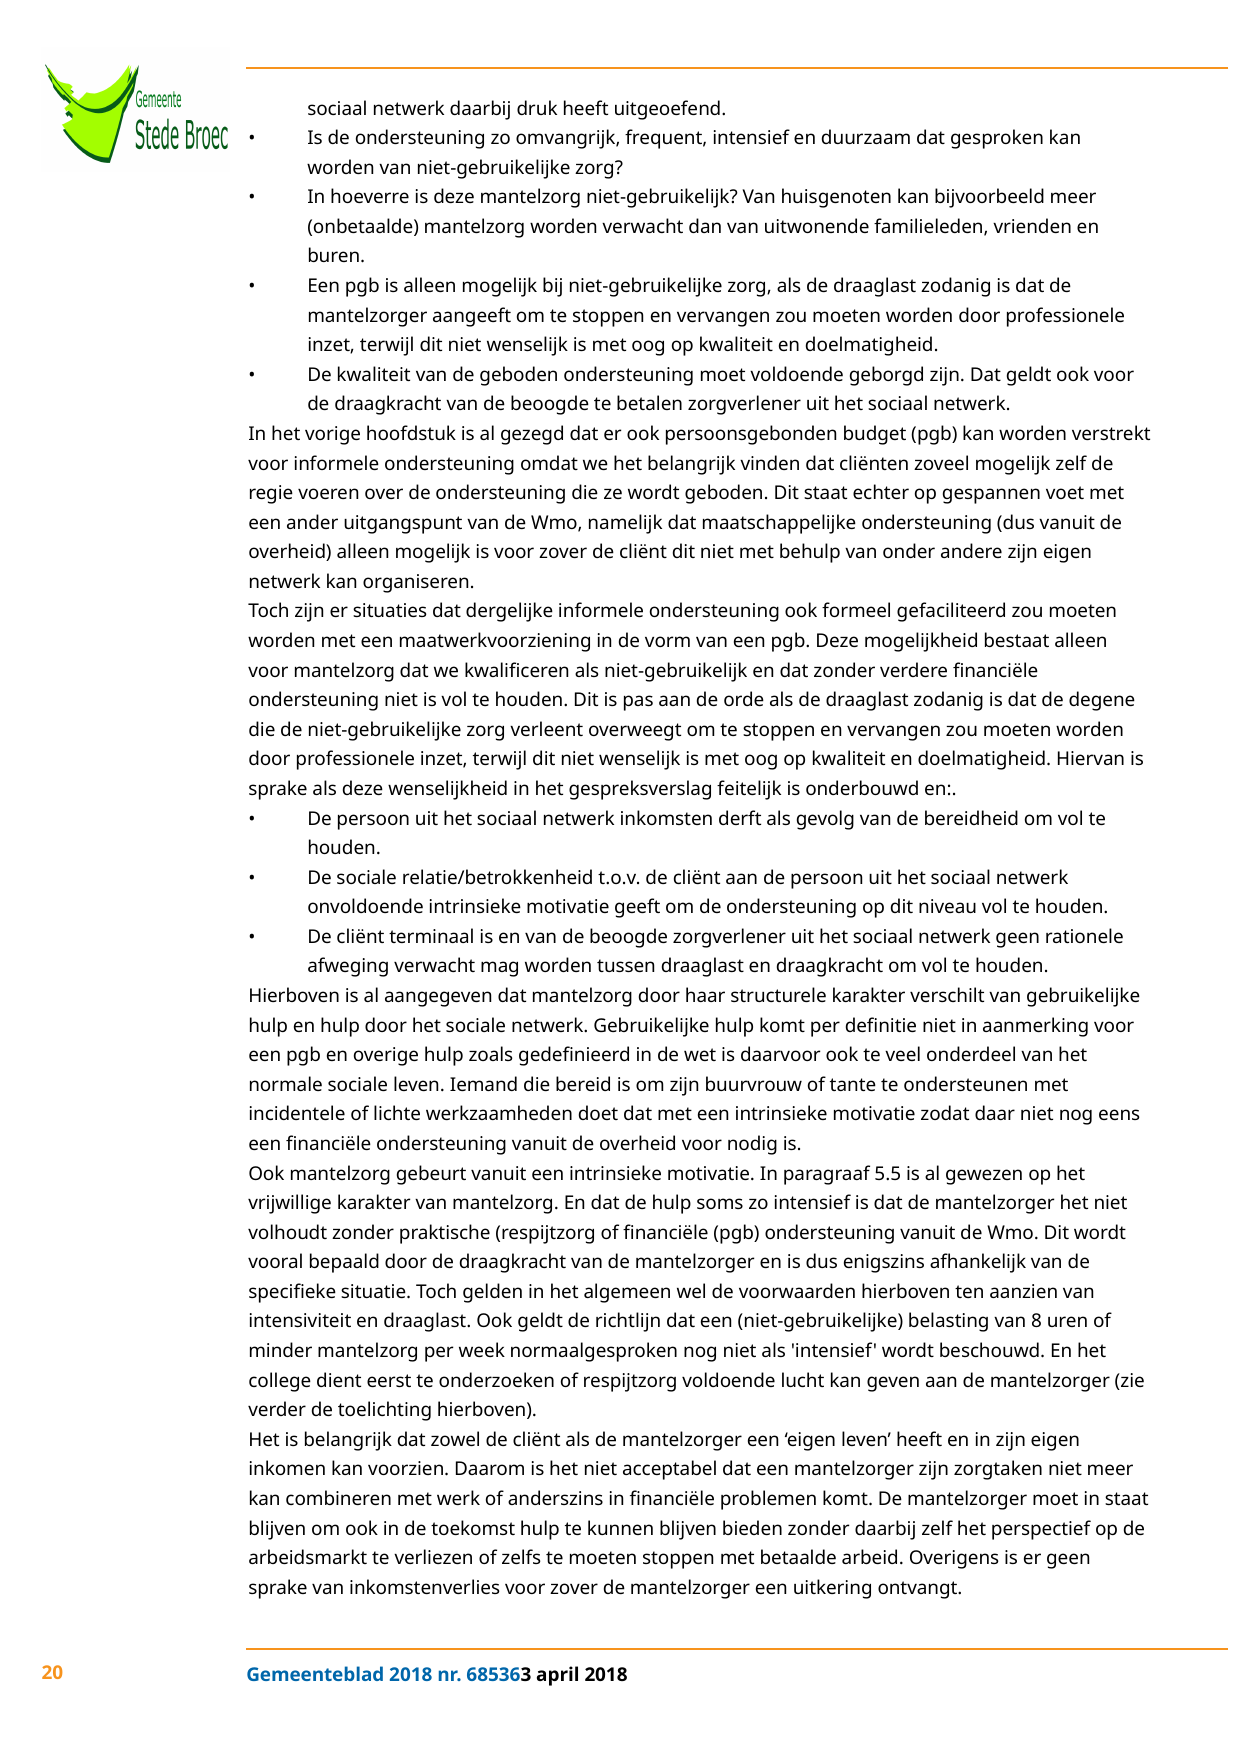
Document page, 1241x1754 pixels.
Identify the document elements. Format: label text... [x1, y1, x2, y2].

list Een pgb is alleen mogelijk bij niet-gebruikelijke zorg, als de draaglast zodanig is dat de mantelzorger aangeeft om te stoppen en vervangen zou moeten worden door professionele inzet, terwijl dit niet wenselijk is met oog op kwaliteit en doelmatigheid. [248, 272, 1152, 357]
text In het vorige hoofdstuk is al gezegd dat er ook persoonsgebonden budget (pgb) kan worden verstrekt voor informele ondersteuning omdat we het belangrijk vinden dat cliënten zoveel mogelijk zelf de regie voeren over de ondersteuning die ze wordt geboden. Dit staat echter op gespannen voet met een ander uitgangspunt van de Wmo, namelijk dat maatschappelijke ondersteuning (dus vanuit de overheid) alleen mogelijk is voor zover de cliënt dit niet met behulp van onder andere zijn eigen netwerk kan organiseren. [248, 420, 1152, 594]
text Het is belangrijk dat zowel de cliënt als de mantelzorger een ‘eigen leven’ heeft en in zijn eigen inkomen kan voorzien. Daarom is het niet acceptabel dat een mantelzorger zijn zorgtaken niet meer kan combineren met werk of anderszins in financiële problemen komt. De mantelzorger moet in staat blijven om ook in de toekomst hulp te kunnen blijven bieden zonder daarbij zelf het perspectief op de arbeidsmarkt te verliezen of zelfs te moeten stoppen met betaalde arbeid. Overigens is er geen sprake van inkomstenverlies voor zover de mantelzorger een uitkering ontvangt. [248, 1426, 1152, 1600]
text Hierboven is al aangegeven dat mantelzorg door haar structurele karakter verschilt van gebruikelijke hulp en hulp door het sociale netwerk. Gebruikelijke hulp komt per definitie niet in aanmerking voor een pgb en overige hulp zoals gedefinieerd in de wet is daarvoor ook te veel onderdeel van het normale sociale leven. Iemand die bereid is om zijn buurvrouw of tante te ondersteunen met incidentele of lichte werkzaamheden doet dat met een intrinsieke motivatie zodat daar niet nog eens een financiële ondersteuning vanuit de overheid voor nodig is. [248, 982, 1152, 1156]
list De cliënt terminaal is en van de beoogde zorgverlener uit het sociaal netwerk geen rationele afweging verwacht mag worden tussen draaglast en draagkracht om vol te houden. [248, 923, 1152, 978]
list In hoeverre is deze mantelzorg niet-gebruikelijk? Van huisgenoten kan bijvoorbeeld meer (onbetaalde) mantelzorg worden verwacht dan van uitwonende familieleden, vrienden en buren. [248, 183, 1152, 268]
text Ook mantelzorg gebeurt vanuit een intrinsieke motivatie. In paragraaf 5.5 is al gewezen op het vrijwillige karakter van mantelzorg. En dat de hulp soms zo intensief is dat de mantelzorger het niet volhoudt zonder praktische (respijtzorg of financiële (pgb) ondersteuning vanuit de Wmo. Dit wordt vooral bepaald door de draagkracht van de mantelzorger en is dus enigszins afhankelijk van de specifieke situatie. Toch gelden in het algemeen wel de voorwaarden hierboven ten aanzien van intensiviteit en draaglast. Ook geldt de richtlijn dat een (niet-gebruikelijke) belasting van 8 uren of minder mantelzorg per week normaalgesproken nog niet als 'intensief' wordt beschouwd. En het college dient eerst te onderzoeken of respijtzorg voldoende lucht kan geven aan de mantelzorger (zie verder de toelichting hierboven). [248, 1160, 1152, 1422]
list De kwaliteit van de geboden ondersteuning moet voldoende geborgd zijn. Dat geldt ook voor de draagkracht van de beoogde te betalen zorgverlener uit het sociaal netwerk. [248, 361, 1152, 416]
list De persoon uit het sociaal netwerk inkomsten derft als gevolg van de bereidheid om vol te houden. [248, 805, 1152, 860]
picture [41, 47, 231, 172]
list sociaal netwerk daarbij druk heeft uitgeoefend. [248, 95, 1152, 121]
list Is de ondersteuning zo omvangrijk, frequent, intensief en duurzaam dat gesproken kan worden van niet-gebruikelijke zorg? [248, 124, 1152, 180]
list De sociale relatie/betrokkenheid t.o.v. de cliënt aan de persoon uit het sociaal netwerk onvoldoende intrinsieke motivatie geeft om de ondersteuning op dit niveau vol te houden. [248, 864, 1152, 919]
text Toch zijn er situaties dat dergelijke informele ondersteuning ook formeel gefaciliteerd zou moeten worden met een maatwerkvoorziening in de vorm van een pgb. Deze mogelijkheid bestaat alleen voor mantelzorg dat we kwalificeren als niet-gebruikelijk en dat zonder verdere financiële ondersteuning niet is vol te houden. Dit is pas aan de orde als de draaglast zodanig is dat de degene die de niet-gebruikelijke zorg verleent overweegt om te stoppen en vervangen zou moeten worden door professionele inzet, terwijl dit niet wenselijk is met oog op kwaliteit en doelmatigheid. Hiervan is sprake als deze wenselijkheid in het gespreksverslag feitelijk is onderbouwd en:. [248, 598, 1152, 801]
